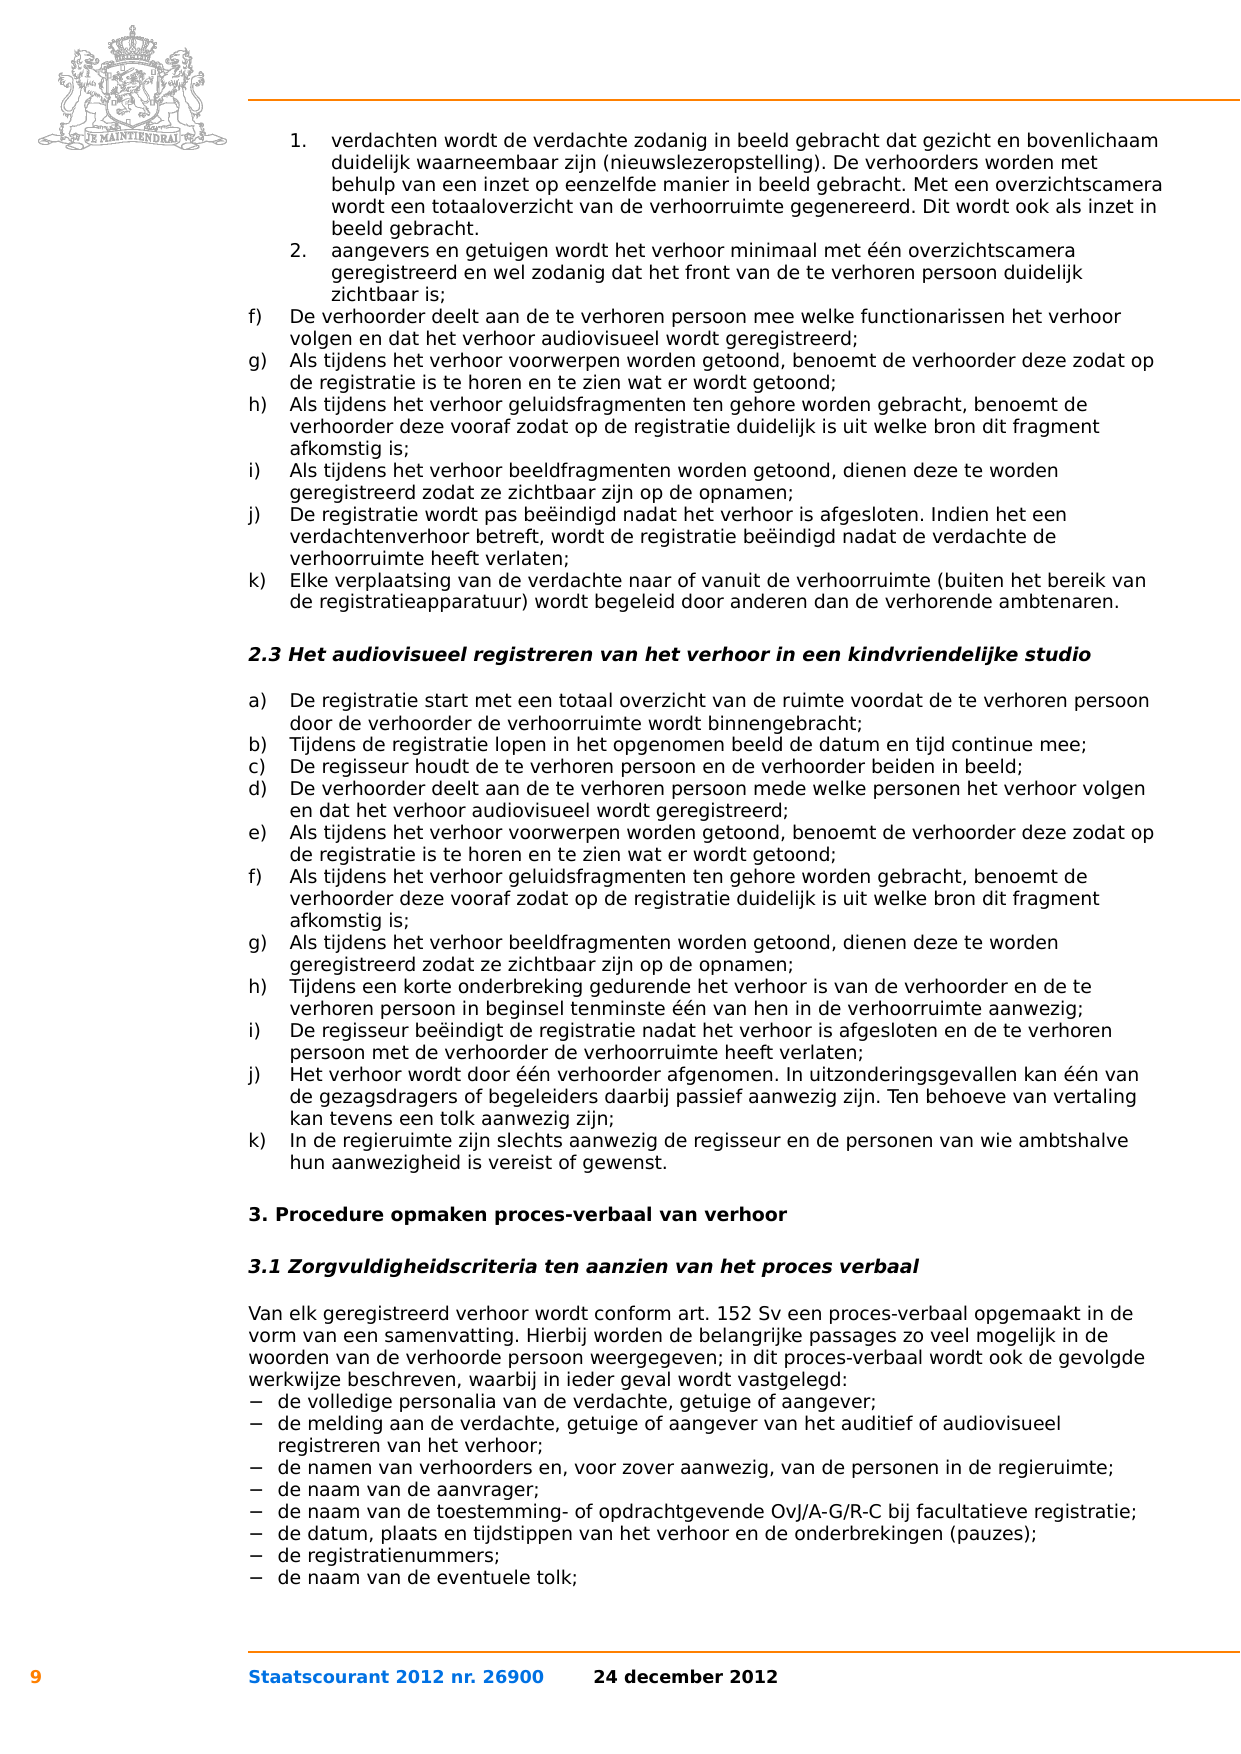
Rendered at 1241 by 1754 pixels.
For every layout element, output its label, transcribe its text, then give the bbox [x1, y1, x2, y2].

text − de namen van verhoorders en, voor zover aanwezig, van de personen in de regieruimte; [248, 1457, 1163, 1479]
text g) Als tijdens het verhoor beeldfragmenten worden getoond, dienen deze te worden geregistreerd zodat ze zichtbaar zijn op de opnamen; [248, 932, 1163, 976]
subtitle 3. Procedure opmaken proces-verbaal van verhoor [248, 1204, 1163, 1226]
text c) De regisseur houdt de te verhoren persoon en de verhoorder beiden in beeld; [248, 756, 1163, 778]
text − de naam van de eventuele tolk; [248, 1567, 1163, 1589]
text − de naam van de aanvrager; [248, 1479, 1163, 1501]
text − de registratienummers; [248, 1545, 1163, 1567]
text − de volledige personalia van de verdachte, getuige of aangever; [248, 1391, 1163, 1413]
text − de naam van de toestemming- of opdrachtgevende OvJ/A-G/R-C bij facultatieve registratie; [248, 1501, 1163, 1523]
text j) De registratie wordt pas beëindigd nadat het verhoor is afgesloten. Indien het een verdachtenverhoor betreft, wordt de registratie beëindigd nadat de verdachte de verhoorruimte heeft verlaten; [248, 503, 1163, 569]
text f) De verhoorder deelt aan de te verhoren persoon mee welke functionarissen het verhoor volgen en dat het verhoor audiovisueel wordt geregistreerd; [248, 306, 1163, 350]
text f) Als tijdens het verhoor geluidsfragmenten ten gehore worden gebracht, benoemt de verhoorder deze vooraf zodat op de registratie duidelijk is uit welke bron dit fragment afkomstig is; [248, 866, 1163, 932]
text k) In de regieruimte zijn slechts aanwezig de regisseur en de personen van wie ambtshalve hun aanwezigheid is vereist of gewenst. [248, 1130, 1163, 1174]
picture [38, 25, 227, 150]
text b) Tijdens de registratie lopen in het opgenomen beeld de datum en tijd continue mee; [248, 734, 1163, 756]
subtitle 2.3 Het audiovisueel registreren van het verhoor in een kindvriendelijke studio [248, 643, 1163, 665]
text − de datum, plaats en tijdstippen van het verhoor en de onderbrekingen (pauzes); [248, 1523, 1163, 1545]
text − de melding aan de verdachte, getuige of aangever van het auditief of audiovisueel registreren van het verhoor; [248, 1413, 1163, 1457]
text g) Als tijdens het verhoor voorwerpen worden getoond, benoemt de verhoorder deze zodat op de registratie is te horen en te zien wat er wordt getoond; [248, 350, 1163, 394]
text a) De registratie start met een totaal overzicht van de ruimte voordat de te verhoren persoon door de verhoorder de verhoorruimte wordt binnengebracht; [248, 690, 1163, 734]
text Van elk geregistreerd verhoor wordt conform art. 152 Sv een proces-verbaal opgemaakt in de vorm van een samenvatting. Hierbij worden de belangrijke passages zo veel mogelijk in de woorden van de verhoorde persoon weergegeven; in dit proces-verbaal wordt ook de gevolgde werkwijze beschreven, waarbij in ieder geval wordt vastgelegd: [248, 1303, 1163, 1391]
text i) De regisseur beëindigt de registratie nadat het verhoor is afgesloten en de te verhoren persoon met de verhoorder de verhoorruimte heeft verlaten; [248, 1020, 1163, 1064]
text e) Als tijdens het verhoor voorwerpen worden getoond, benoemt de verhoorder deze zodat op de registratie is te horen en te zien wat er wordt getoond; [248, 822, 1163, 866]
text h) Tijdens een korte onderbreking gedurende het verhoor is van de verhoorder en de te verhoren persoon in beginsel tenminste één van hen in de verhoorruimte aanwezig; [248, 976, 1163, 1020]
text 2. aangevers en getuigen wordt het verhoor minimaal met één overzichtscamera geregistreerd en wel zodanig dat het front van de te verhoren persoon duidelijk zichtbaar is; [289, 240, 1163, 306]
text k) Elke verplaatsing van de verdachte naar of vanuit de verhoorruimte (buiten het bereik van de registratieapparatuur) wordt begeleid door anderen dan de verhorende ambtenaren. [248, 569, 1163, 613]
text j) Het verhoor wordt door één verhoorder afgenomen. In uitzonderingsgevallen kan één van de gezagsdragers of begeleiders daarbij passief aanwezig zijn. Ten behoeve van vertaling kan tevens een tolk aanwezig zijn; [248, 1064, 1163, 1130]
text 1. verdachten wordt de verdachte zodanig in beeld gebracht dat gezicht en bovenlichaam duidelijk waarneembaar zijn (nieuwslezeropstelling). De verhoorders worden met behulp van een inzet op eenzelfde manier in beeld gebracht. Met een overzichtscamera wordt een totaaloverzicht van de verhoorruimte gegenereerd. Dit wordt ook als inzet in beeld gebracht. [289, 130, 1163, 240]
subtitle 3.1 Zorgvuldigheidscriteria ten aanzien van het proces verbaal [248, 1256, 1163, 1278]
text i) Als tijdens het verhoor beeldfragmenten worden getoond, dienen deze te worden geregistreerd zodat ze zichtbaar zijn op de opnamen; [248, 459, 1163, 503]
text d) De verhoorder deelt aan de te verhoren persoon mede welke personen het verhoor volgen en dat het verhoor audiovisueel wordt geregistreerd; [248, 778, 1163, 822]
text h) Als tijdens het verhoor geluidsfragmenten ten gehore worden gebracht, benoemt de verhoorder deze vooraf zodat op de registratie duidelijk is uit welke bron dit fragment afkomstig is; [248, 394, 1163, 459]
